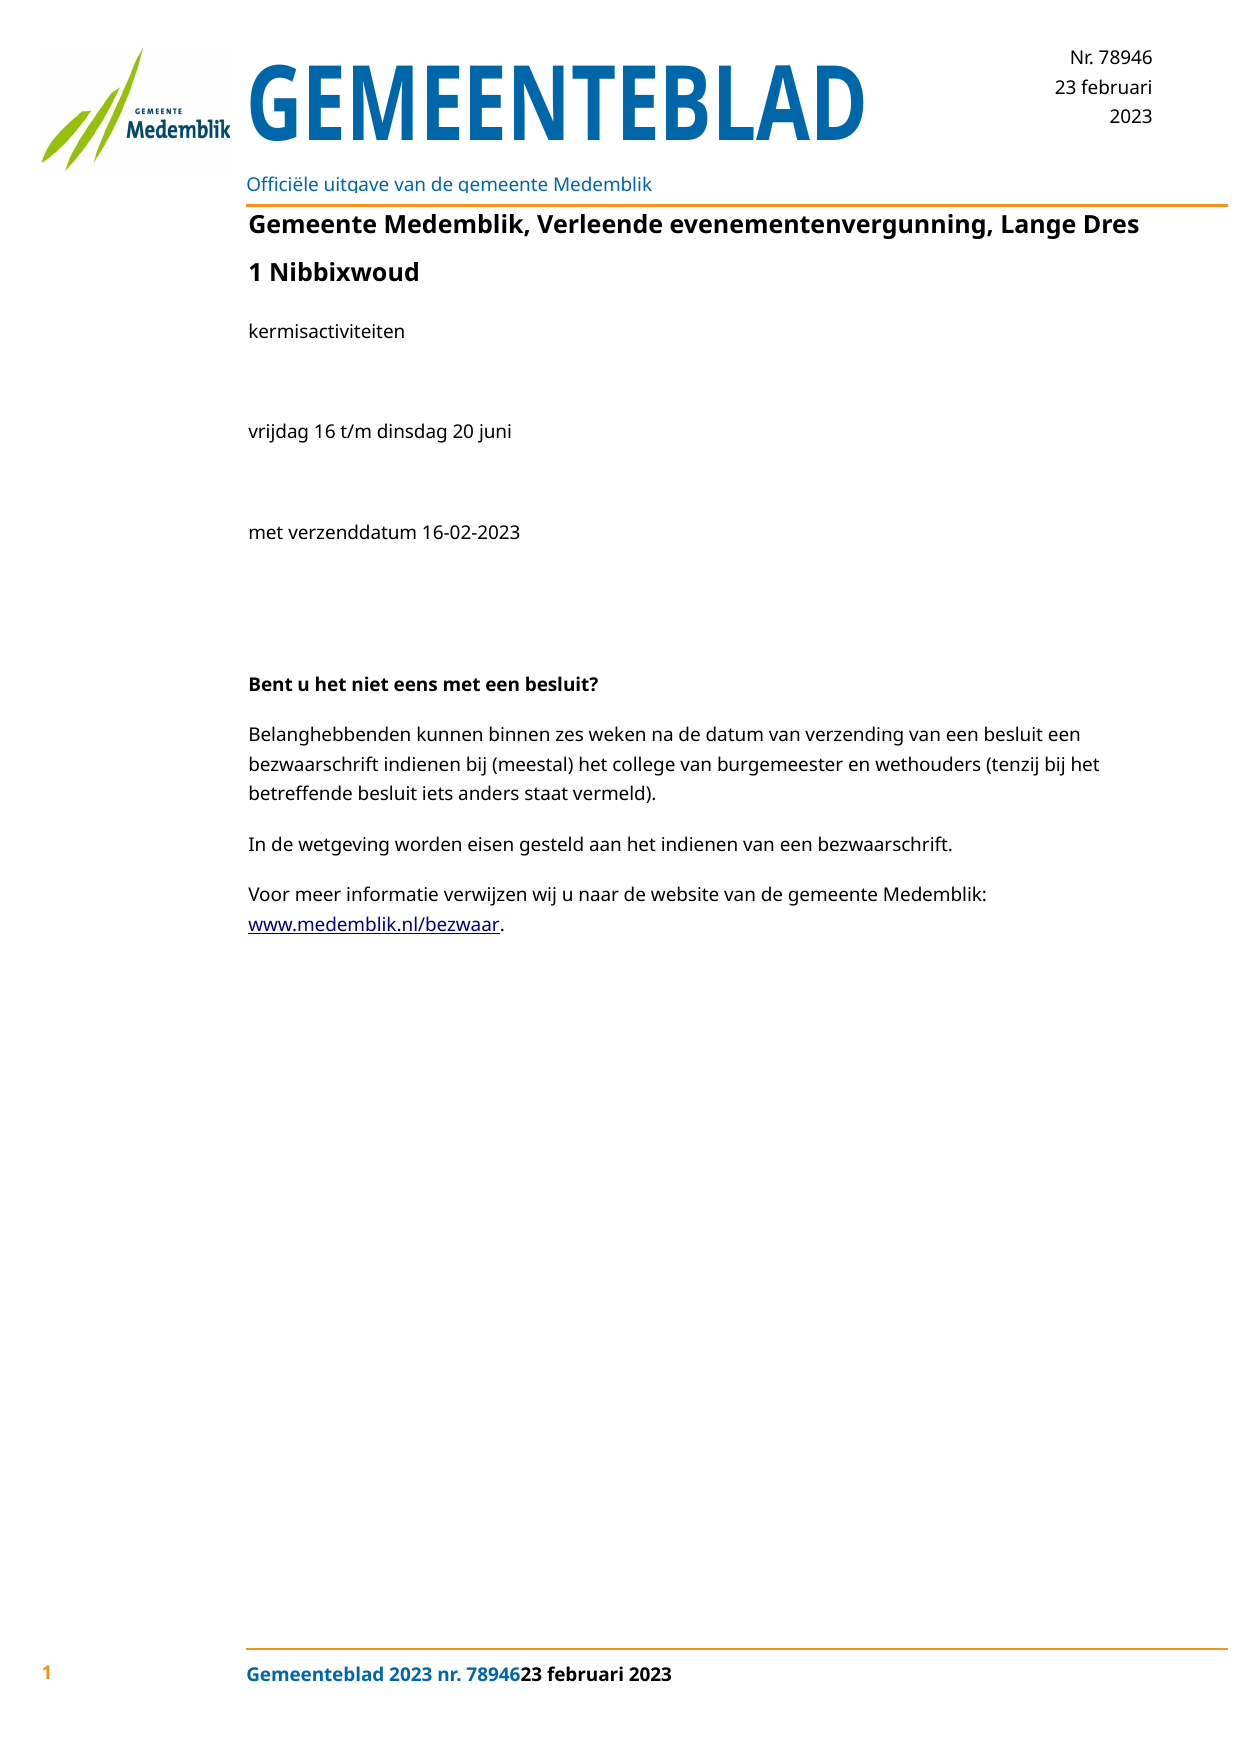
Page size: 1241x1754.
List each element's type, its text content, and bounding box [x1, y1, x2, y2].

text In de wetgeving worden eisen gesteld aan het indienen van een bezwaarschrift. [248, 831, 1152, 857]
text Gemeente Medemblik, Verleende evenementenvergunning, Lange Dres 1 Nibbixwoud [248, 207, 1152, 288]
text Voor meer informatie verwijzen wij u naar de website van de gemeente Medemblik: www.medemblik.nl/bezwaar. [248, 881, 1152, 937]
text met verzenddatum 16-02-2023 [248, 519, 1152, 545]
picture [41, 47, 231, 172]
text vrijdag 16 t/m dinsdag 20 juni [248, 419, 1152, 444]
text kermisactiviteiten [248, 318, 1152, 344]
text Bent u het niet eens met een besluit? [248, 671, 1152, 697]
text Belanghebbenden kunnen binnen zes weken na de datum van verzending van een besluit een bezwaarschrift indienen bij (meestal) het college van burgemeester en wethouders (tenzij bij het betreffende besluit iets anders staat vermeld). [248, 721, 1152, 806]
